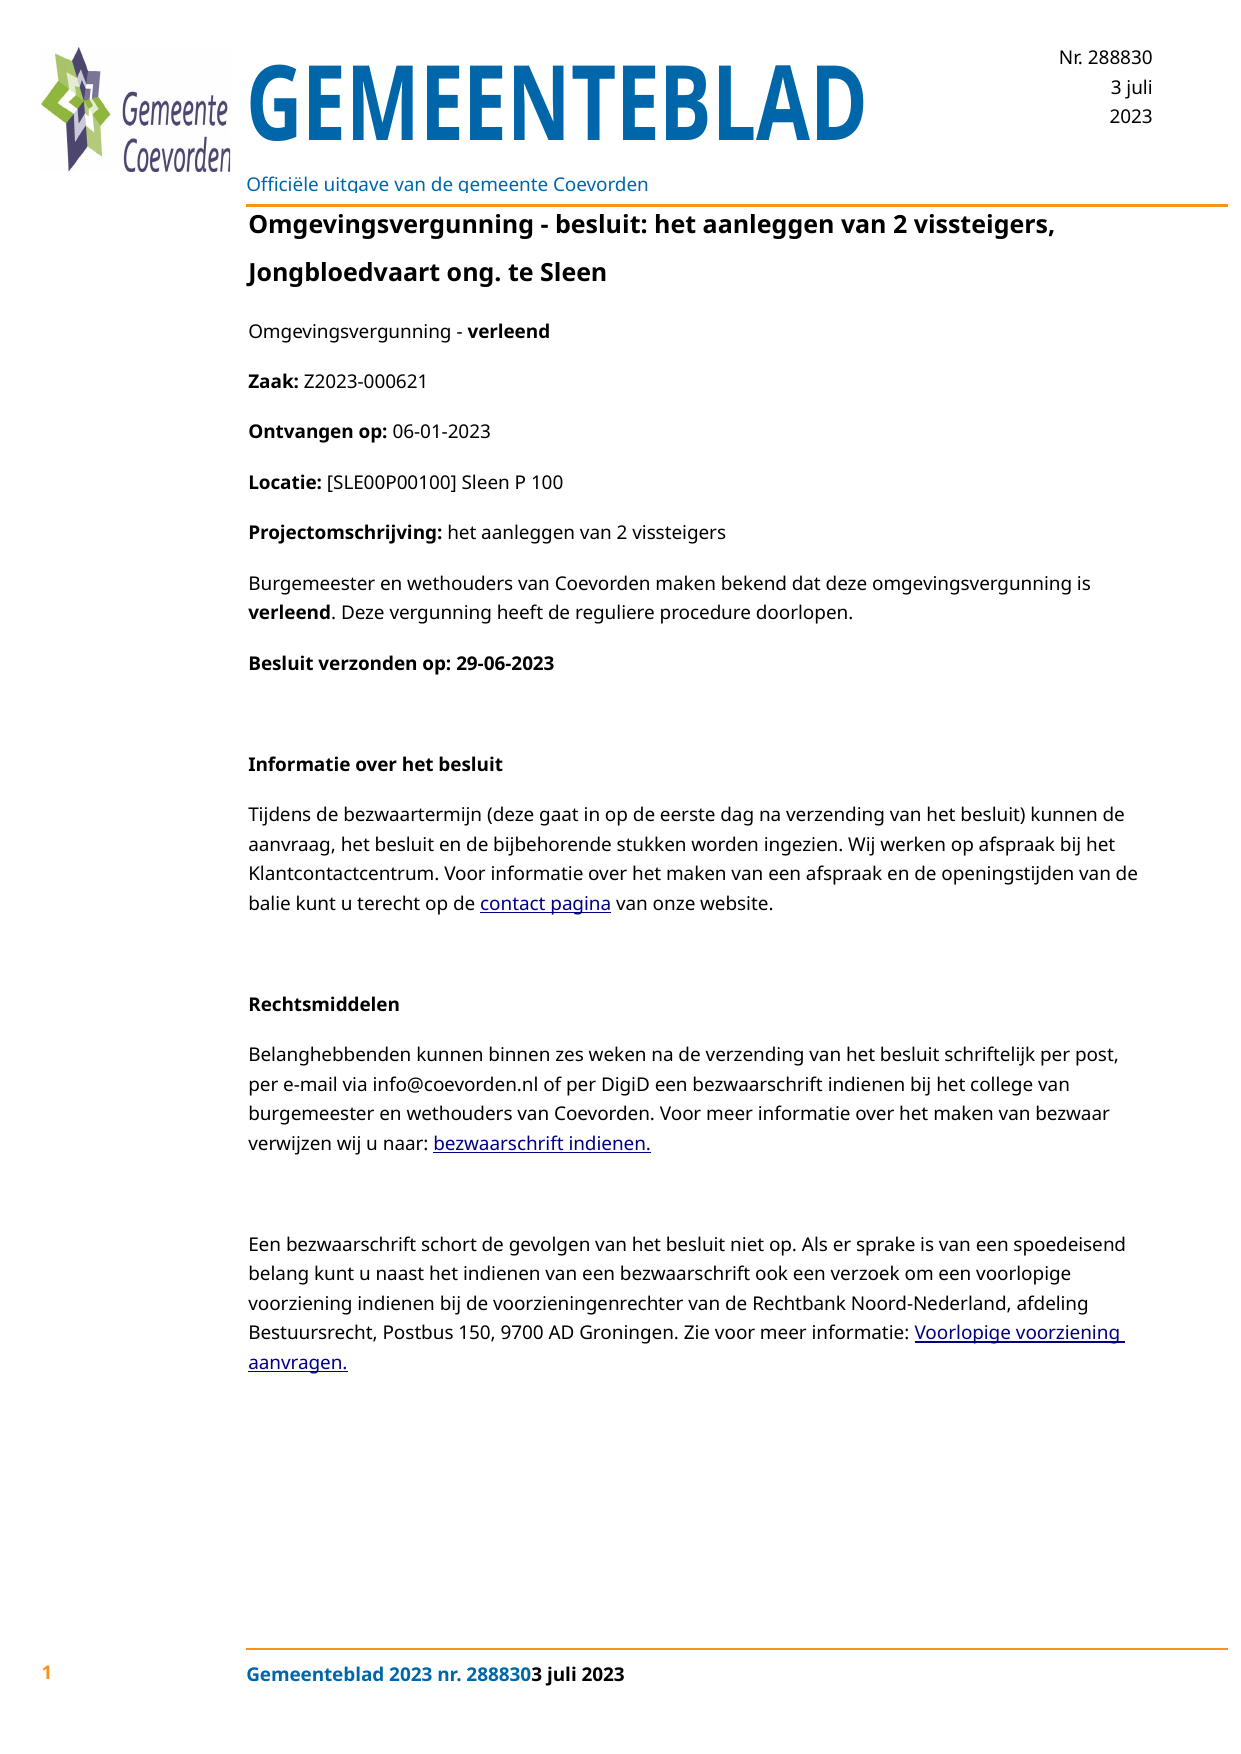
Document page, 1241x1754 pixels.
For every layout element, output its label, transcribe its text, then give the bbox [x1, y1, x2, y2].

text Burgemeester en wethouders van Coevorden maken bekend dat deze omgevingsvergunning is verleend. Deze vergunning heeft de reguliere procedure doorlopen. [248, 570, 1152, 625]
text Projectomschrijving: het aanleggen van 2 vissteigers [248, 519, 1152, 545]
text Zaak: Z2023-000621 [248, 368, 1152, 394]
text Omgevingsvergunning - verleend [248, 318, 1152, 344]
text Informatie over het besluit [248, 751, 1152, 777]
picture [41, 47, 231, 172]
text Besluit verzonden op: 29-06-2023 [248, 650, 1152, 676]
text Locatie: [SLE00P00100] Sleen P 100 [248, 469, 1152, 495]
text Omgevingsvergunning - besluit: het aanleggen van 2 vissteigers, Jongbloedvaart ong. te Sleen [248, 207, 1152, 288]
text Belanghebbenden kunnen binnen zes weken na de verzending van het besluit schriftelijk per post, per e-mail via info@coevorden.nl of per DigiD een bezwaarschrift indienen bij het college van burgemeester en wethouders van Coevorden. Voor meer informatie over het maken van bezwaar verwijzen wij u naar: bezwaarschrift indienen. [248, 1041, 1152, 1156]
text Een bezwaarschrift schort de gevolgen van het besluit niet op. Als er sprake is van een spoedeisend belang kunt u naast het indienen van een bezwaarschrift ook een verzoek om een voorlopige voorziening indienen bij de voorzieningenrechter van de Rechtbank Noord-Nederland, afdeling Bestuursrecht, Postbus 150, 9700 AD Groningen. Zie voor meer informatie: Voorlopige voorziening aanvragen. [248, 1231, 1152, 1375]
text Rechtsmiddelen [248, 991, 1152, 1017]
text Tijdens de bezwaartermijn (deze gaat in op de eerste dag na verzending van het besluit) kunnen de aanvraag, het besluit en de bijbehorende stukken worden ingezien. Wij werken op afspraak bij het Klantcontactcentrum. Voor informatie over het maken van een afspraak en de openingstijden van de balie kunt u terecht op de contact pagina van onze website. [248, 801, 1152, 916]
text Ontvangen op: 06-01-2023 [248, 419, 1152, 444]
